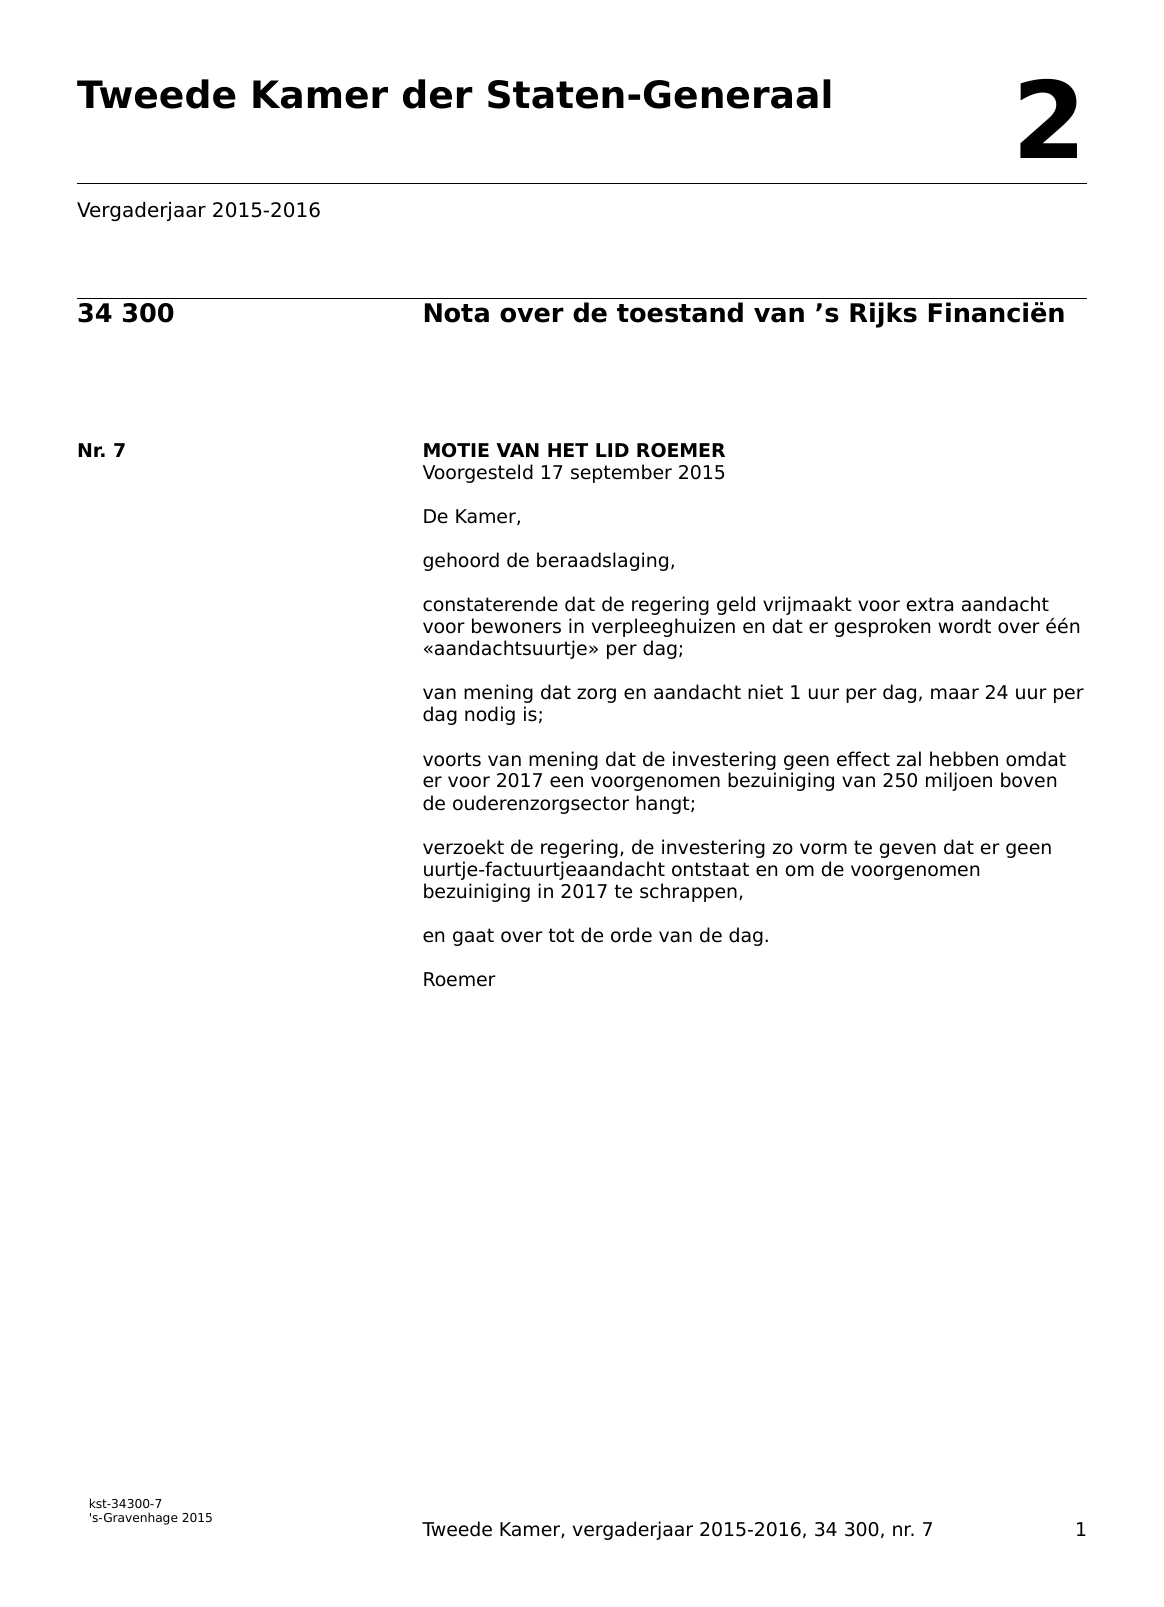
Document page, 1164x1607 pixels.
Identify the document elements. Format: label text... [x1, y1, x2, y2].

text kst-34300-7 [88, 1497, 323, 1511]
table_header Tweede Kamer der Staten-Generaal [77, 59, 886, 183]
text gehoord de beraadslaging, [422, 550, 1087, 572]
table_header 2 [886, 59, 1087, 183]
table_cell Vergaderjaar 2015-2016 [77, 184, 1087, 298]
text Roemer [422, 969, 1087, 991]
subtitle Nr. 7 MOTIE VAN HET LID ROEMER [77, 440, 1087, 462]
text De Kamer, [422, 506, 1087, 528]
text van mening dat zorg en aandacht niet 1 uur per dag, maar 24 uur per dag nodig is; [422, 682, 1087, 726]
subtitle 34 300 Nota over de toestand van ’s Rijks Financiën [77, 299, 1087, 329]
text verzoekt de regering, de investering zo vorm te geven dat er geen uurtje-factuurtjeaandacht ontstaat en om de voorgenomen bezuiniging in 2017 te schrappen, [422, 837, 1087, 902]
text Voorgesteld 17 september 2015 [422, 462, 1087, 484]
text voorts van mening dat de investering geen effect zal hebben omdat er voor 2017 een voorgenomen bezuiniging van 250 miljoen boven de ouderenzorgsector hangt; [422, 748, 1087, 814]
text 's-Gravenhage 2015 [88, 1511, 323, 1525]
text constaterende dat de regering geld vrijmaakt voor extra aandacht voor bewoners in verpleeghuizen en dat er gesproken wordt over één «aandachtsuurtje» per dag; [422, 594, 1087, 660]
text en gaat over tot de orde van de dag. [422, 925, 1087, 947]
